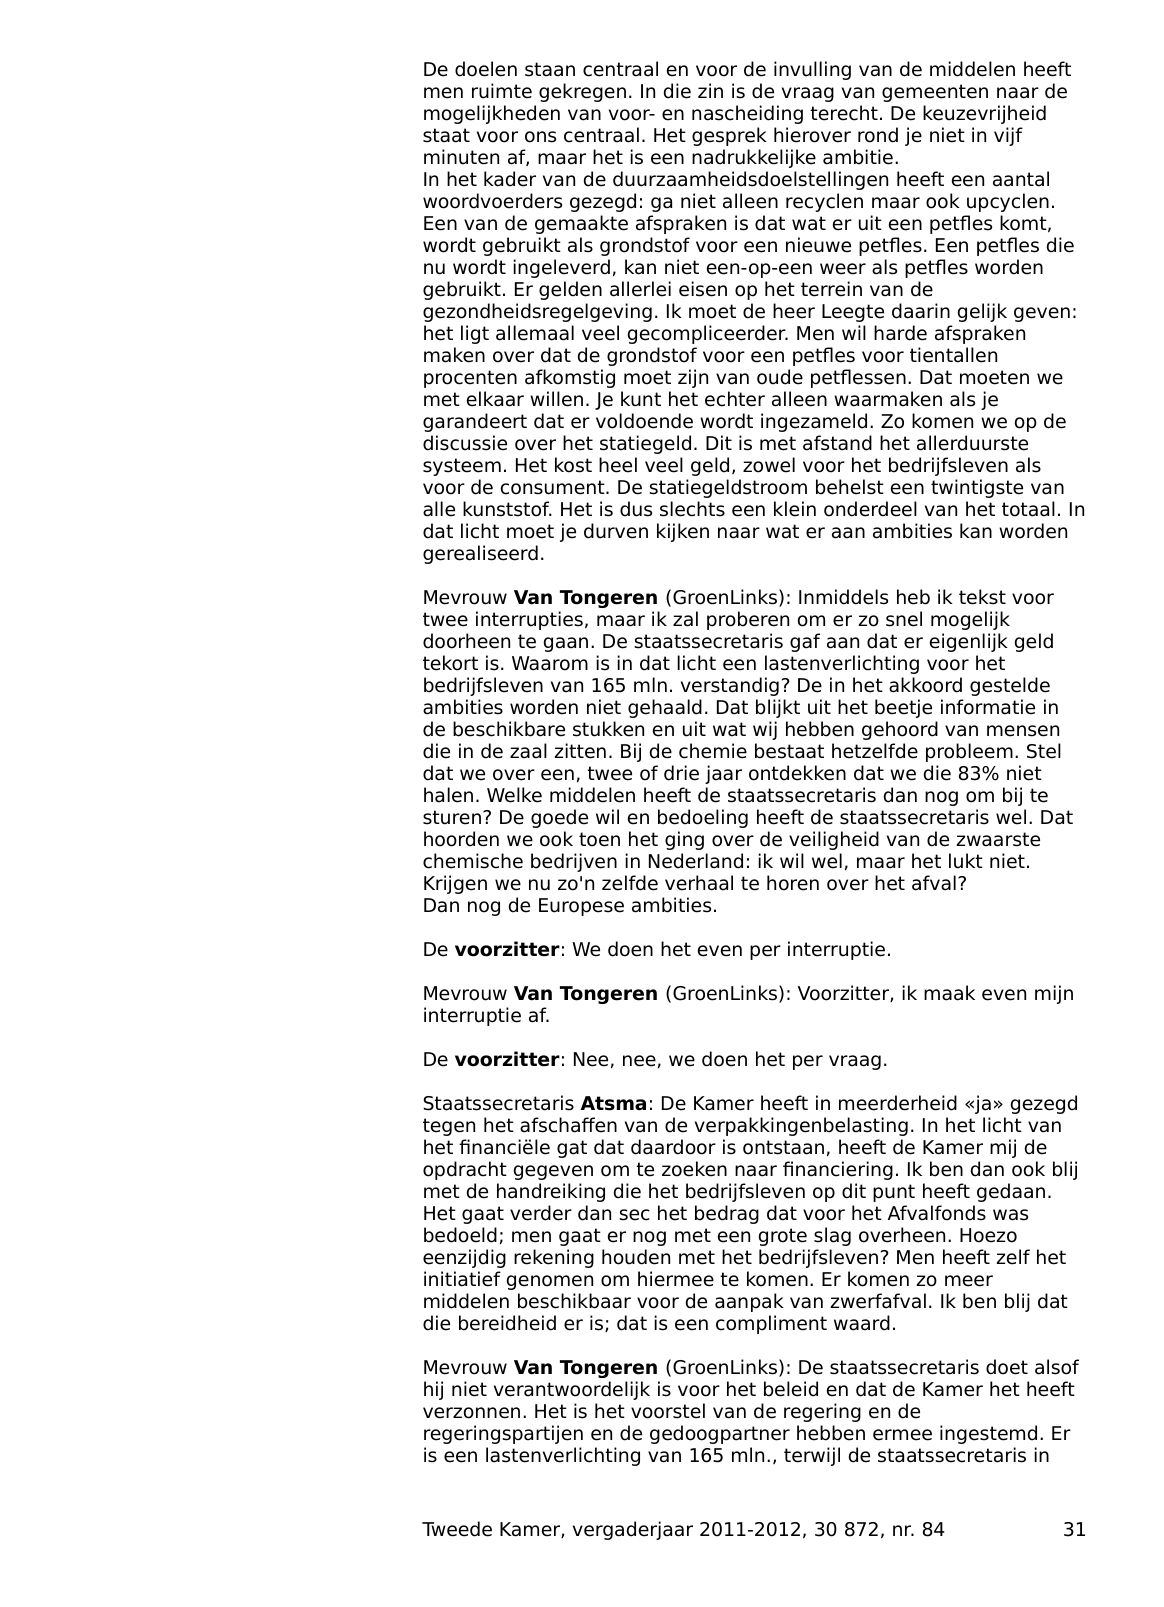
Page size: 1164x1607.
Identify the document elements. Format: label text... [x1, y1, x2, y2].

text De voorzitter: We doen het even per interruptie. [422, 939, 1087, 961]
text Mevrouw Van Tongeren (GroenLinks): Inmiddels heb ik tekst voor twee interrupties, maar ik zal proberen om er zo snel mogelijk doorheen te gaan. De staatssecretaris gaf aan dat er eigenlijk geld tekort is. Waarom is in dat licht een lastenverlichting voor het bedrijfsleven van 165 mln. verstandig? De in het akkoord gestelde ambities worden niet gehaald. Dat blijkt uit het beetje informatie in de beschikbare stukken en uit wat wij hebben gehoord van mensen die in de zaal zitten. Bij de chemie bestaat hetzelfde probleem. Stel dat we over een, twee of drie jaar ontdekken dat we die 83% niet halen. Welke middelen heeft de staatssecretaris dan nog om bij te sturen? De goede wil en bedoeling heeft de staatssecretaris wel. Dat hoorden we ook toen het ging over de veiligheid van de zwaarste chemische bedrijven in Nederland: ik wil wel, maar het lukt niet. Krijgen we nu zo'n zelfde verhaal te horen over het afval? [422, 587, 1087, 894]
text De voorzitter: Nee, nee, we doen het per vraag. [422, 1049, 1087, 1071]
text Mevrouw Van Tongeren (GroenLinks): Voorzitter, ik maak even mijn interruptie af. [422, 983, 1087, 1027]
text Staatssecretaris Atsma: De Kamer heeft in meerderheid «ja» gezegd tegen het afschaffen van de verpakkingenbelasting. In het licht van het financiële gat dat daardoor is ontstaan, heeft de Kamer mij de opdracht gegeven om te zoeken naar financiering. Ik ben dan ook blij met de handreiking die het bedrijfsleven op dit punt heeft gedaan. Het gaat verder dan sec het bedrag dat voor het Afvalfonds was bedoeld; men gaat er nog met een grote slag overheen. Hoezo eenzijdig rekening houden met het bedrijfsleven? Men heeft zelf het initiatief genomen om hiermee te komen. Er komen zo meer middelen beschikbaar voor de aanpak van zwerfafval. Ik ben blij dat die bereidheid er is; dat is een compliment waard. [422, 1093, 1087, 1335]
text Mevrouw Van Tongeren (GroenLinks): De staatssecretaris doet alsof hij niet verantwoordelijk is voor het beleid en dat de Kamer het heeft verzonnen. Het is het voorstel van de regering en de regeringspartijen en de gedoogpartner hebben ermee ingestemd. Er is een lastenverlichting van 165 mln., terwijl de staatssecretaris in [422, 1357, 1087, 1467]
text De doelen staan centraal en voor de invulling van de middelen heeft men ruimte gekregen. In die zin is de vraag van gemeenten naar de mogelijkheden van voor- en nascheiding terecht. De keuzevrijheid staat voor ons centraal. Het gesprek hierover rond je niet in vijf minuten af, maar het is een nadrukkelijke ambitie. [422, 59, 1087, 169]
text Dan nog de Europese ambities. [422, 894, 1087, 916]
text In het kader van de duurzaamheidsdoelstellingen heeft een aantal woordvoerders gezegd: ga niet alleen recyclen maar ook upcyclen. Een van de gemaakte afspraken is dat wat er uit een petfles komt, wordt gebruikt als grondstof voor een nieuwe petfles. Een petfles die nu wordt ingeleverd, kan niet een-op-een weer als petfles worden gebruikt. Er gelden allerlei eisen op het terrein van de gezondheidsregelgeving. Ik moet de heer Leegte daarin gelijk geven: het ligt allemaal veel gecompliceerder. Men wil harde afspraken maken over dat de grondstof voor een petfles voor tientallen procenten afkomstig moet zijn van oude petflessen. Dat moeten we met elkaar willen. Je kunt het echter alleen waarmaken als je garandeert dat er voldoende wordt ingezameld. Zo komen we op de discussie over het statiegeld. Dit is met afstand het allerduurste systeem. Het kost heel veel geld, zowel voor het bedrijfsleven als voor de consument. De statiegeldstroom behelst een twintigste van alle kunststof. Het is dus slechts een klein onderdeel van het totaal. In dat licht moet je durven kijken naar wat er aan ambities kan worden gerealiseerd. [422, 169, 1087, 564]
